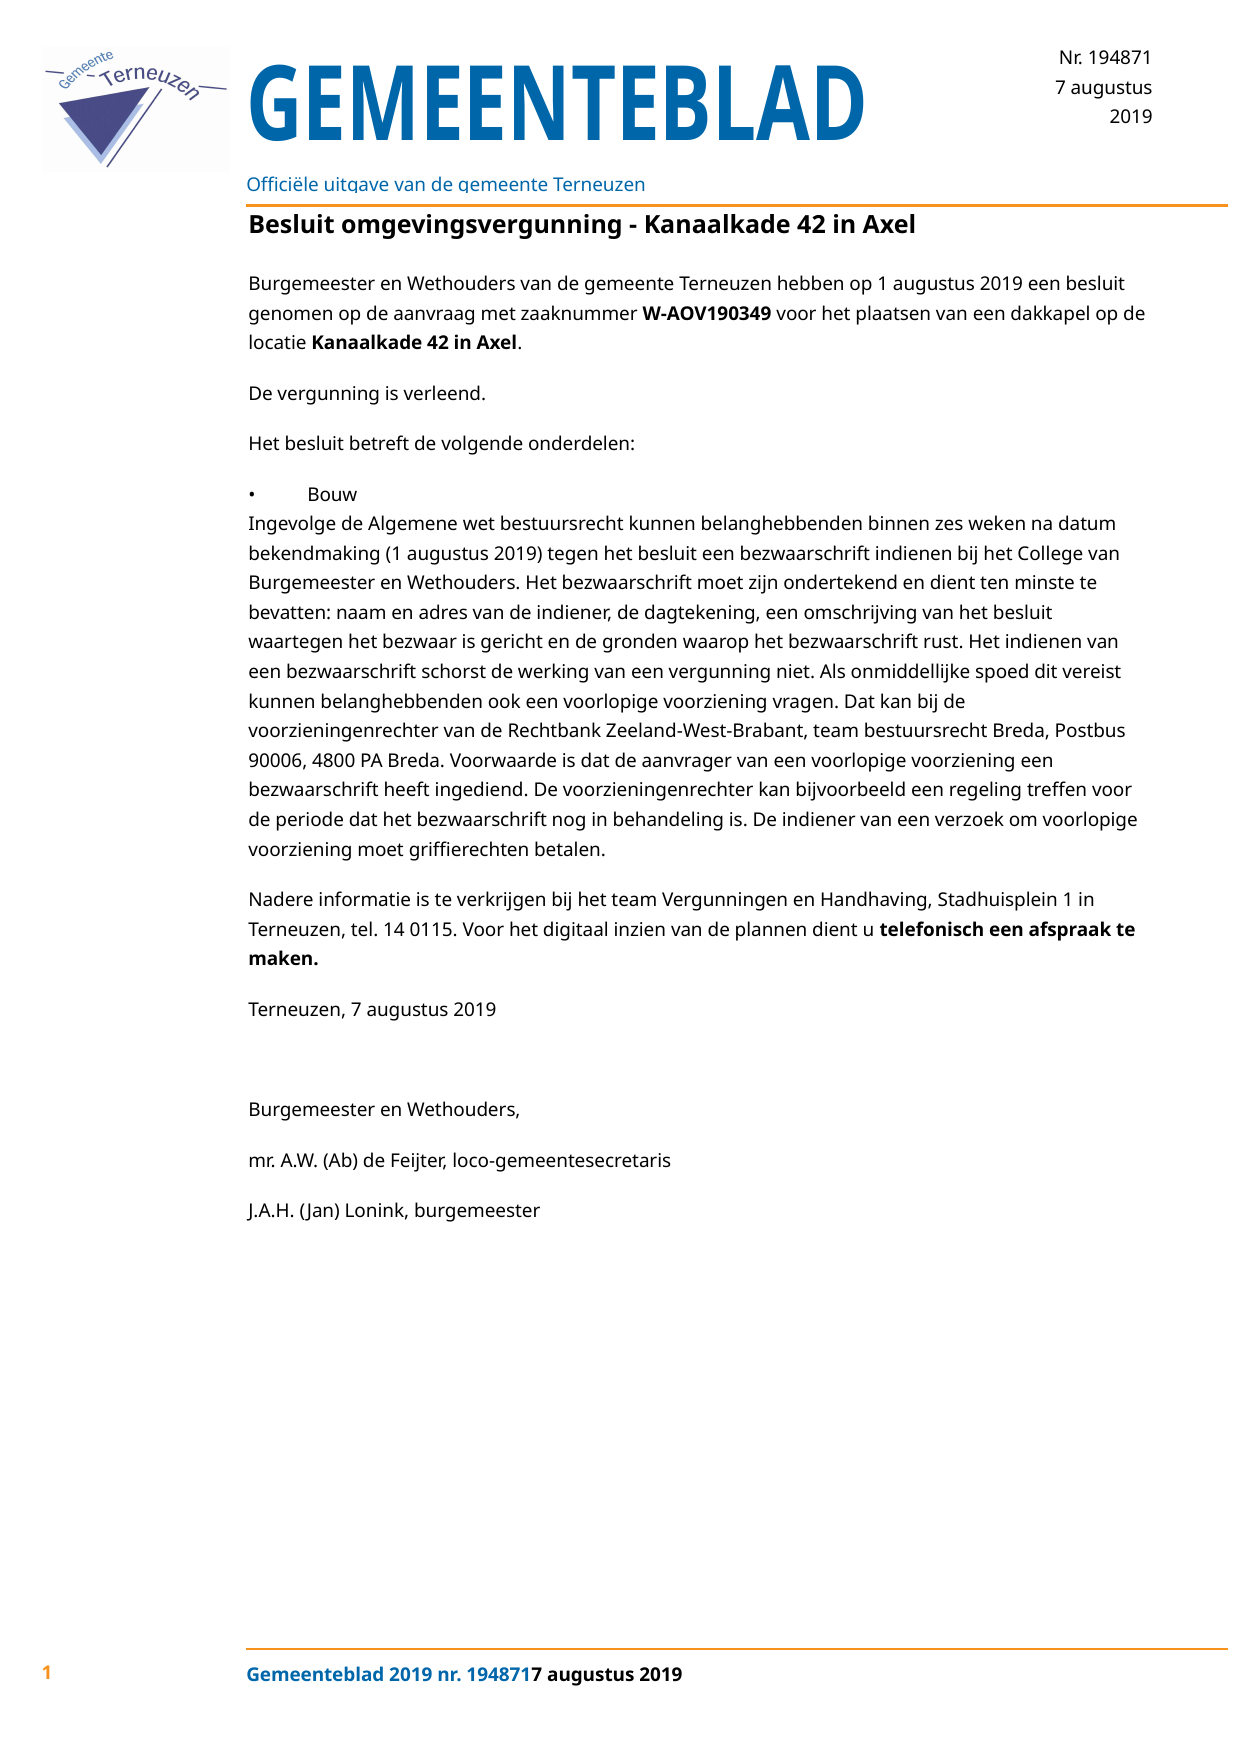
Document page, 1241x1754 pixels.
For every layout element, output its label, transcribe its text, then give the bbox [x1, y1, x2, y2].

text Burgemeester en Wethouders van de gemeente Terneuzen hebben op 1 augustus 2019 een besluit genomen op de aanvraag met zaaknummer W-AOV190349 voor het plaatsen van een dakkapel op de locatie Kanaalkade 42 in Axel. [248, 270, 1152, 355]
list Bouw [248, 481, 1152, 506]
picture [41, 47, 231, 172]
text mr. A.W. (Ab) de Feijter, loco-gemeentesecretaris [248, 1147, 1152, 1173]
text Terneuzen, 7 augustus 2019 [248, 996, 1152, 1021]
text Burgemeester en Wethouders, [248, 1097, 1152, 1122]
text J.A.H. (Jan) Lonink, burgemeester [248, 1197, 1152, 1223]
text Nadere informatie is te verkrijgen bij het team Vergunningen en Handhaving, Stadhuisplein 1 in Terneuzen, tel. 14 0115. Voor het digitaal inzien van de plannen dient u telefonisch een afspraak te maken. [248, 886, 1152, 971]
text De vergunning is verleend. [248, 380, 1152, 406]
text Besluit omgevingsvergunning - Kanaalkade 42 in Axel [248, 207, 1152, 241]
text Het besluit betreft de volgende onderdelen: [248, 430, 1152, 456]
text Ingevolge de Algemene wet bestuursrecht kunnen belanghebbenden binnen zes weken na datum bekendmaking (1 augustus 2019) tegen het besluit een bezwaarschrift indienen bij het College van Burgemeester en Wethouders. Het bezwaarschrift moet zijn ondertekend en dient ten minste te bevatten: naam en adres van de indiener, de dagtekening, een omschrijving van het besluit waartegen het bezwaar is gericht en de gronden waarop het bezwaarschrift rust. Het indienen van een bezwaarschrift schorst de werking van een vergunning niet. Als onmiddellijke spoed dit vereist kunnen belanghebbenden ook een voorlopige voorziening vragen. Dat kan bij de voorzieningenrechter van de Rechtbank Zeeland-West-Brabant, team bestuursrecht Breda, Postbus 90006, 4800 PA Breda. Voorwaarde is dat de aanvrager van een voorlopige voorziening een bezwaarschrift heeft ingediend. De voorzieningenrechter kan bijvoorbeeld een regeling treffen voor de periode dat het bezwaarschrift nog in behandeling is. De indiener van een verzoek om voorlopige voorziening moet griffierechten betalen. [248, 510, 1152, 861]
